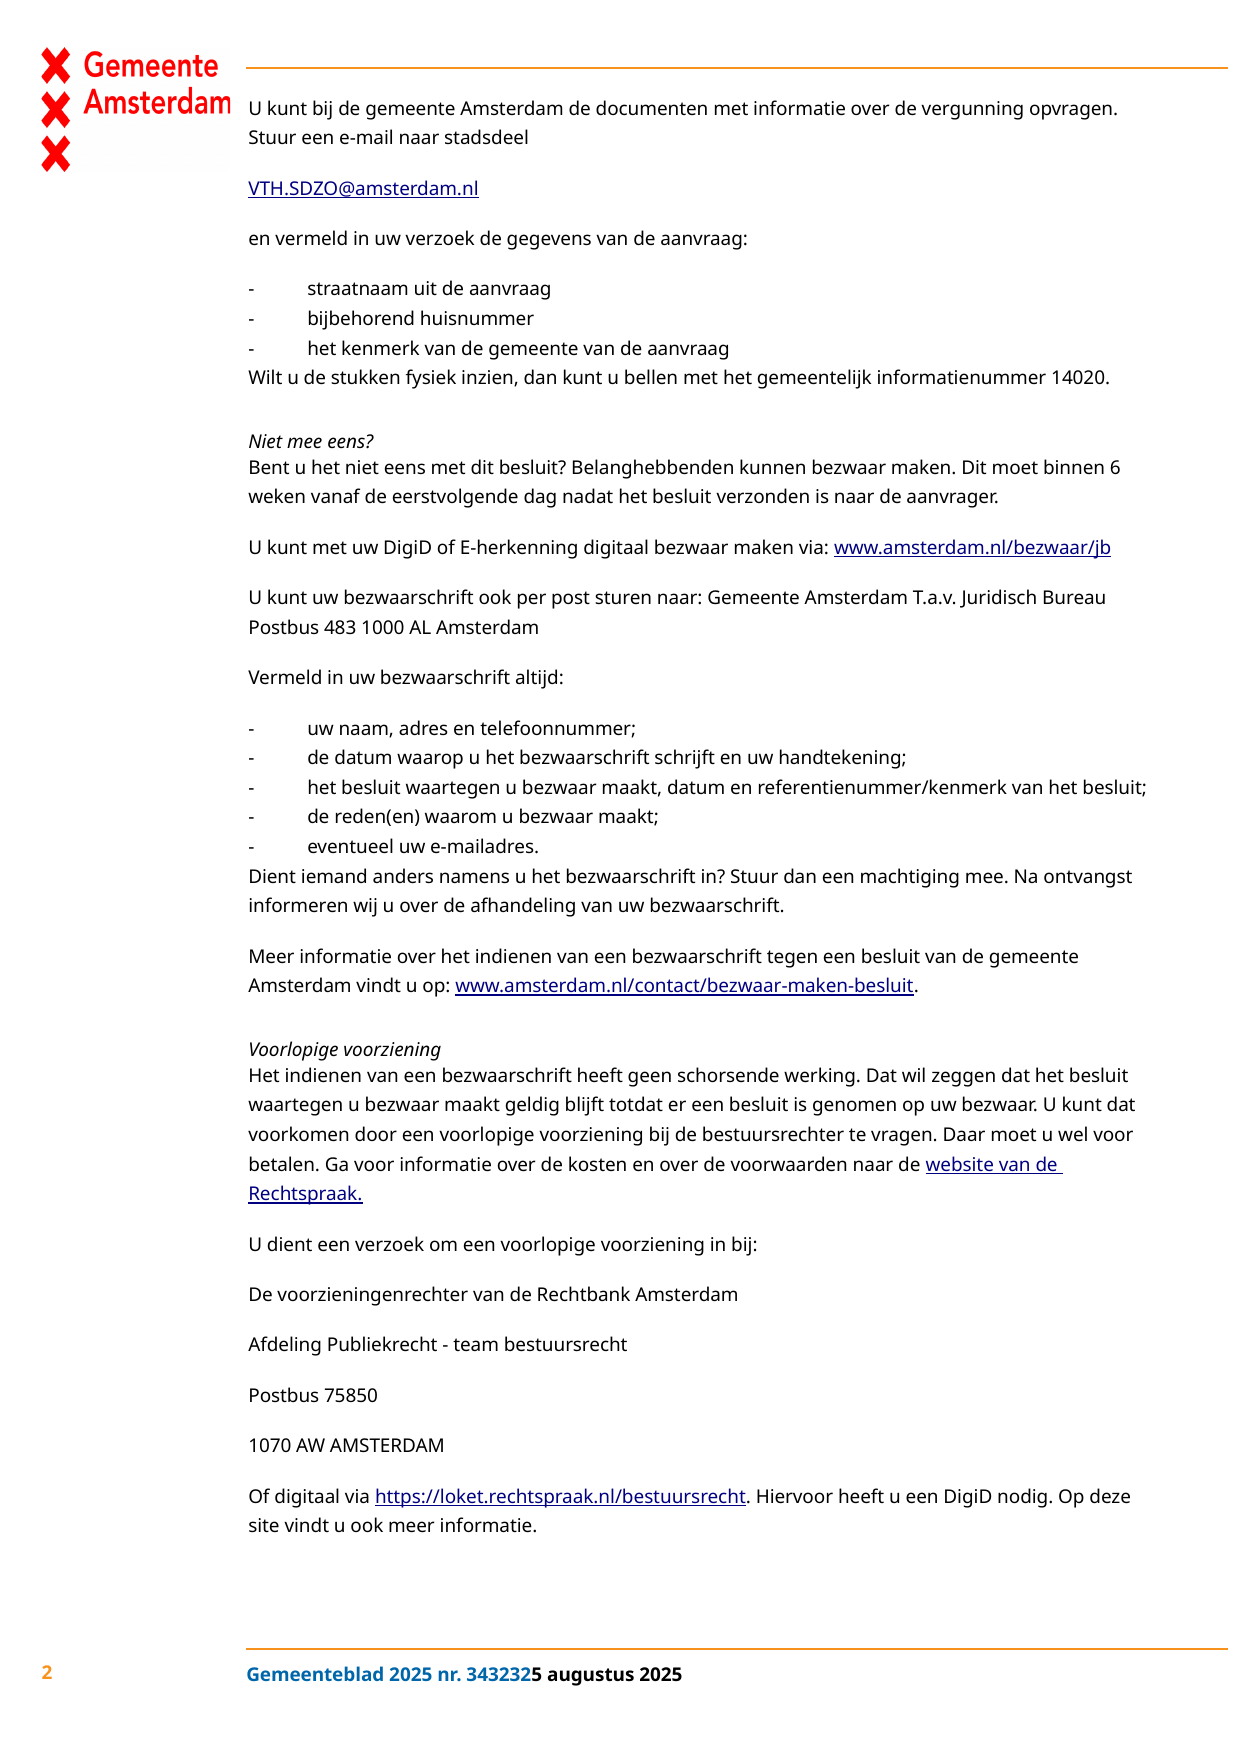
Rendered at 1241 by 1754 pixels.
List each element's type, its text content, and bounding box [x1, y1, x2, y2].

text Afdeling Publiekrecht - team bestuursrecht [248, 1332, 1152, 1357]
text VTH.SDZO@amsterdam.nl [248, 175, 1152, 201]
text U kunt met uw DigiD of E-herkenning digitaal bezwaar maken via: www.amsterdam.nl/bezwaar/jb [248, 534, 1152, 560]
text Voorlopige voorziening [248, 1036, 1152, 1062]
text U kunt bij de gemeente Amsterdam de documenten met informatie over de vergunning opvragen. Stuur een e-mail naar stadsdeel [248, 95, 1152, 150]
text Wilt u de stukken fysiek inzien, dan kunt u bellen met het gemeentelijk informatienummer 14020. [248, 364, 1152, 390]
text Het indienen van een bezwaarschrift heeft geen schorsende werking. Dat wil zeggen dat het besluit waartegen u bezwaar maakt geldig blijft totdat er een besluit is genomen op uw bezwaar. U kunt dat voorkomen door een voorlopige voorziening bij de bestuursrechter te vragen. Daar moet u wel voor betalen. Ga voor informatie over de kosten en over de voorwaarden naar de website van de Rechtspraak. [248, 1062, 1152, 1206]
text Bent u het niet eens met dit besluit? Belanghebbenden kunnen bezwaar maken. Dit moet binnen 6 weken vanaf de eerstvolgende dag nadat het besluit verzonden is naar de aanvrager. [248, 454, 1152, 509]
text Vermeld in uw bezwaarschrift altijd: [248, 664, 1152, 690]
text en vermeld in uw verzoek de gegevens van de aanvraag: [248, 225, 1152, 251]
list bijbehorend huisnummer [248, 305, 1152, 331]
list uw naam, adres en telefoonnummer; [248, 715, 1152, 741]
list de datum waarop u het bezwaarschrift schrijft en uw handtekening; [248, 744, 1152, 770]
text Of digitaal via https://loket.rechtspraak.nl/bestuursrecht. Hiervoor heeft u een DigiD nodig. Op deze site vindt u ook meer informatie. [248, 1483, 1152, 1538]
list eventueel uw e-mailadres. [248, 833, 1152, 859]
picture [41, 47, 231, 172]
text U dient een verzoek om een voorlopige voorziening in bij: [248, 1231, 1152, 1257]
text Postbus 75850 [248, 1382, 1152, 1408]
text Dient iemand anders namens u het bezwaarschrift in? Stuur dan een machtiging mee. Na ontvangst informeren wij u over de afhandeling van uw bezwaarschrift. [248, 863, 1152, 918]
list de reden(en) waarom u bezwaar maakt; [248, 804, 1152, 829]
text U kunt uw bezwaarschrift ook per post sturen naar: Gemeente Amsterdam T.a.v. Juridisch Bureau Postbus 483 1000 AL Amsterdam [248, 584, 1152, 640]
text De voorzieningenrechter van de Rechtbank Amsterdam [248, 1281, 1152, 1307]
text 1070 AW AMSTERDAM [248, 1432, 1152, 1458]
text Niet mee eens? [248, 428, 1152, 454]
text Meer informatie over het indienen van een bezwaarschrift tegen een besluit van de gemeente Amsterdam vindt u op: www.amsterdam.nl/contact/bezwaar-maken-besluit. [248, 943, 1152, 998]
list straatnaam uit de aanvraag [248, 276, 1152, 301]
list het kenmerk van de gemeente van de aanvraag [248, 335, 1152, 361]
list het besluit waartegen u bezwaar maakt, datum en referentienummer/kenmerk van het besluit; [248, 774, 1152, 800]
